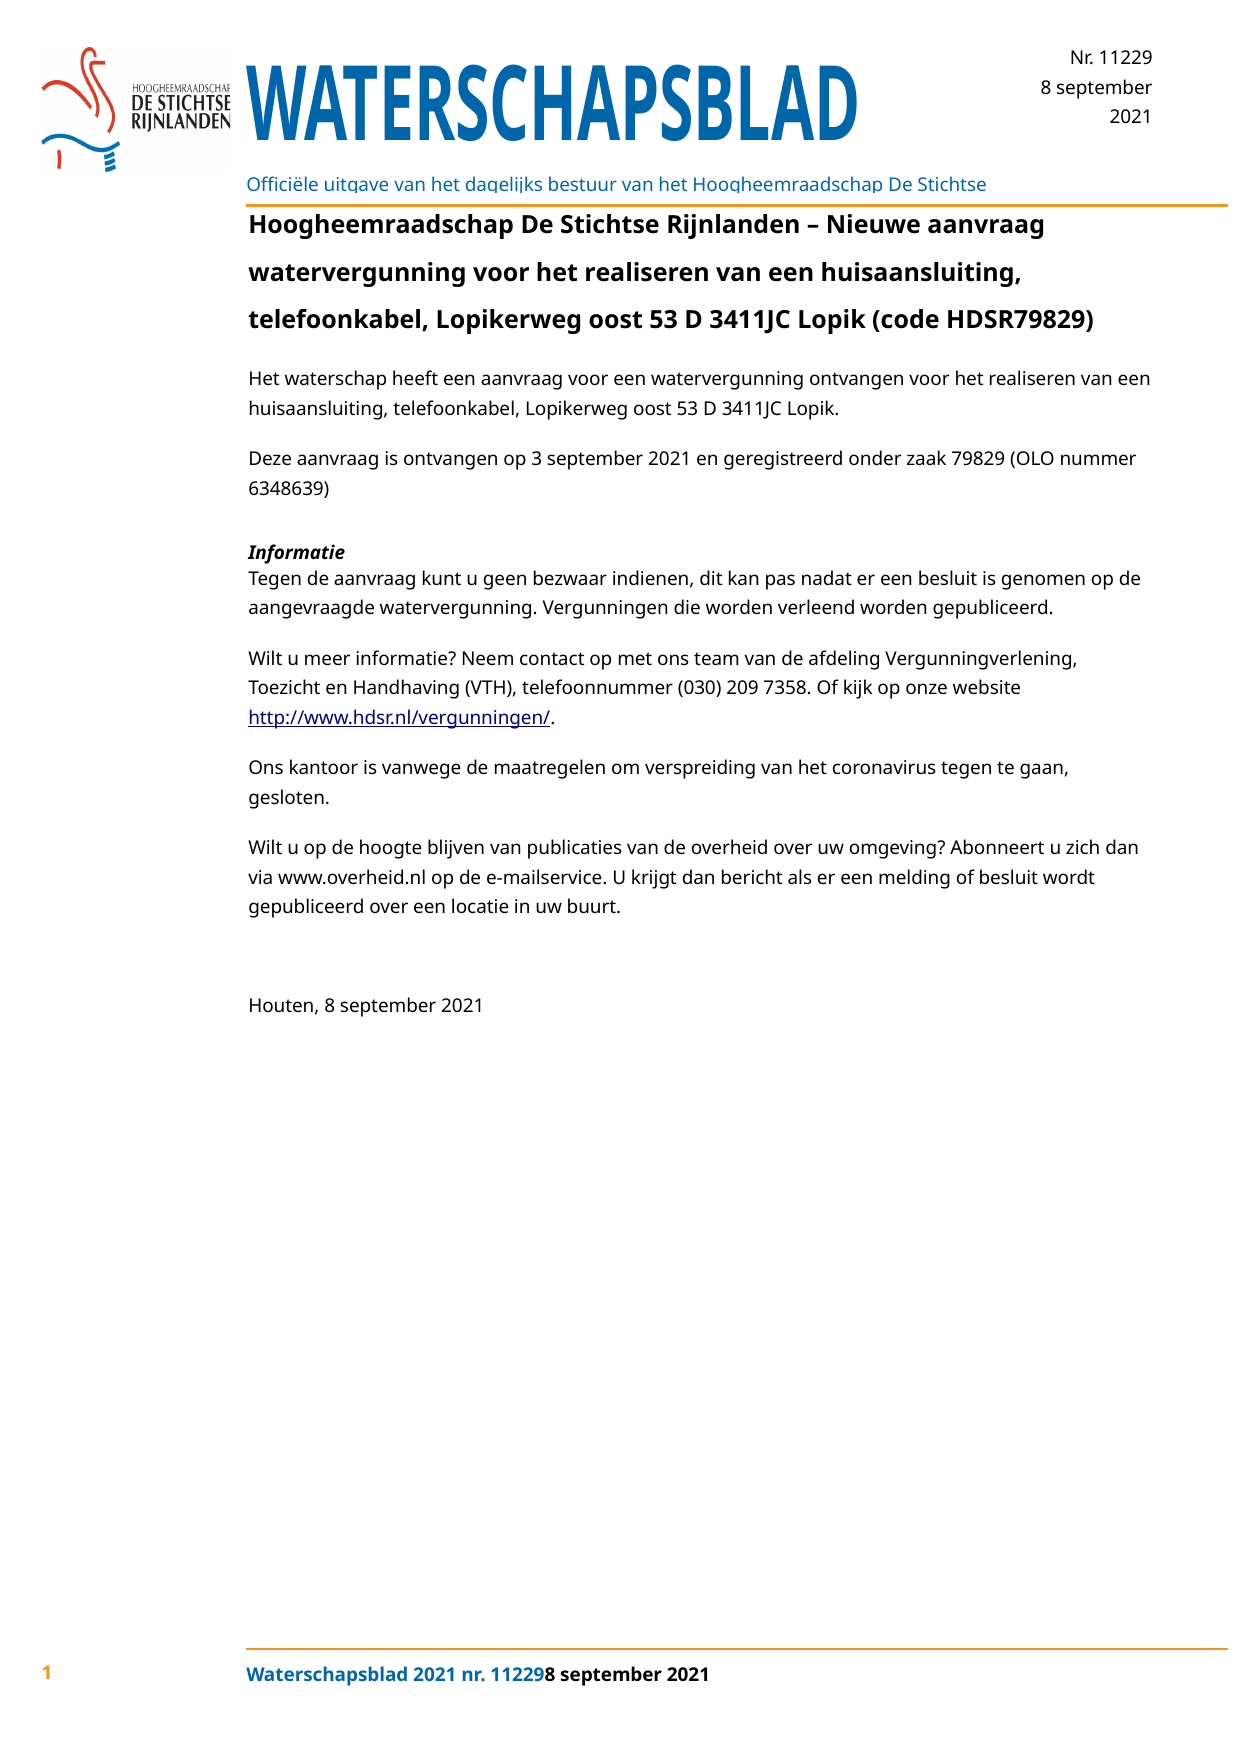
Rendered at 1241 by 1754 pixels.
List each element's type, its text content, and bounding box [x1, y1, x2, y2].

text Wilt u meer informatie? Neem contact op met ons team van de afdeling Vergunningverlening, Toezicht en Handhaving (VTH), telefoonnummer (030) 209 7358. Of kijk op onze website http://www.hdsr.nl/vergunningen/. [248, 645, 1152, 730]
text Het waterschap heeft een aanvraag voor een watervergunning ontvangen voor het realiseren van een huisaansluiting, telefoonkabel, Lopikerweg oost 53 D 3411JC Lopik. [248, 366, 1152, 421]
picture [41, 47, 231, 172]
text Houten, 8 september 2021 [248, 992, 1152, 1017]
text Informatie [248, 539, 1152, 565]
text Deze aanvraag is ontvangen op 3 september 2021 en geregistreerd onder zaak 79829 (OLO nummer 6348639) [248, 446, 1152, 501]
text Ons kantoor is vanwege de maatregelen om verspreiding van het coronavirus tegen te gaan, gesloten. [248, 754, 1152, 810]
text Hoogheemraadschap De Stichtse Rijnlanden – Nieuwe aanvraag watervergunning voor het realiseren van een huisaansluiting, telefoonkabel, Lopikerweg oost 53 D 3411JC Lopik (code HDSR79829) [248, 207, 1152, 336]
text Tegen de aanvraag kunt u geen bezwaar indienen, dit kan pas nadat er een besluit is genomen op de aangevraagde watervergunning. Vergunningen die worden verleend worden gepubliceerd. [248, 565, 1152, 620]
text Wilt u op de hoogte blijven van publicaties van de overheid over uw omgeving? Abonneert u zich dan via www.overheid.nl op de e-mailservice. U krijgt dan bericht als er een melding of besluit wordt gepubliceerd over een locatie in uw buurt. [248, 834, 1152, 919]
